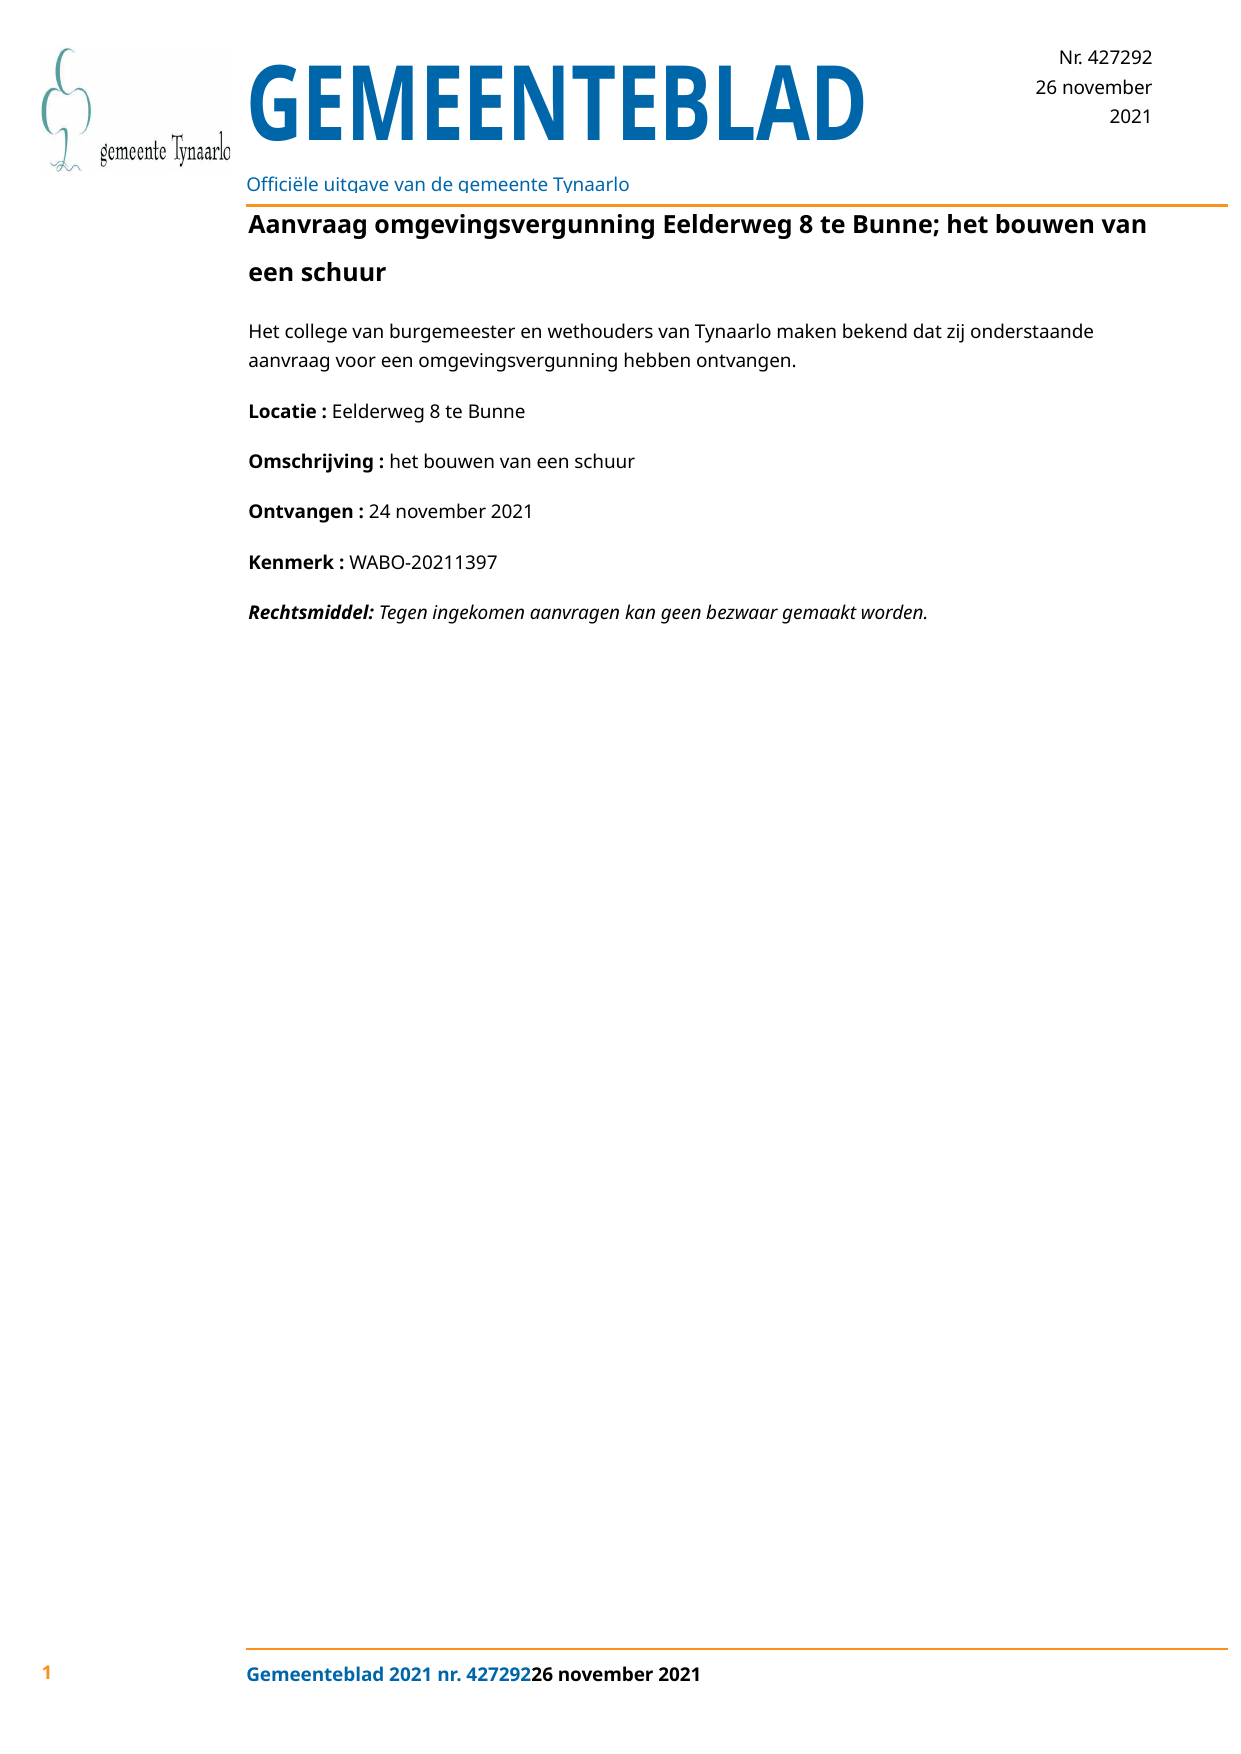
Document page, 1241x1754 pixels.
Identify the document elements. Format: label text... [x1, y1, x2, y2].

text Kenmerk : WABO-20211397 [248, 549, 1152, 575]
text Aanvraag omgevingsvergunning Eelderweg 8 te Bunne; het bouwen van een schuur [248, 207, 1152, 288]
text Omschrijving : het bouwen van een schuur [248, 448, 1152, 474]
text Ontvangen : 24 november 2021 [248, 499, 1152, 524]
text Het college van burgemeester en wethouders van Tynaarlo maken bekend dat zij onderstaande aanvraag voor een omgevingsvergunning hebben ontvangen. [248, 318, 1152, 373]
picture [41, 47, 231, 172]
text Rechtsmiddel: Tegen ingekomen aanvragen kan geen bezwaar gemaakt worden. [248, 599, 1152, 625]
text Locatie : Eelderweg 8 te Bunne [248, 398, 1152, 424]
